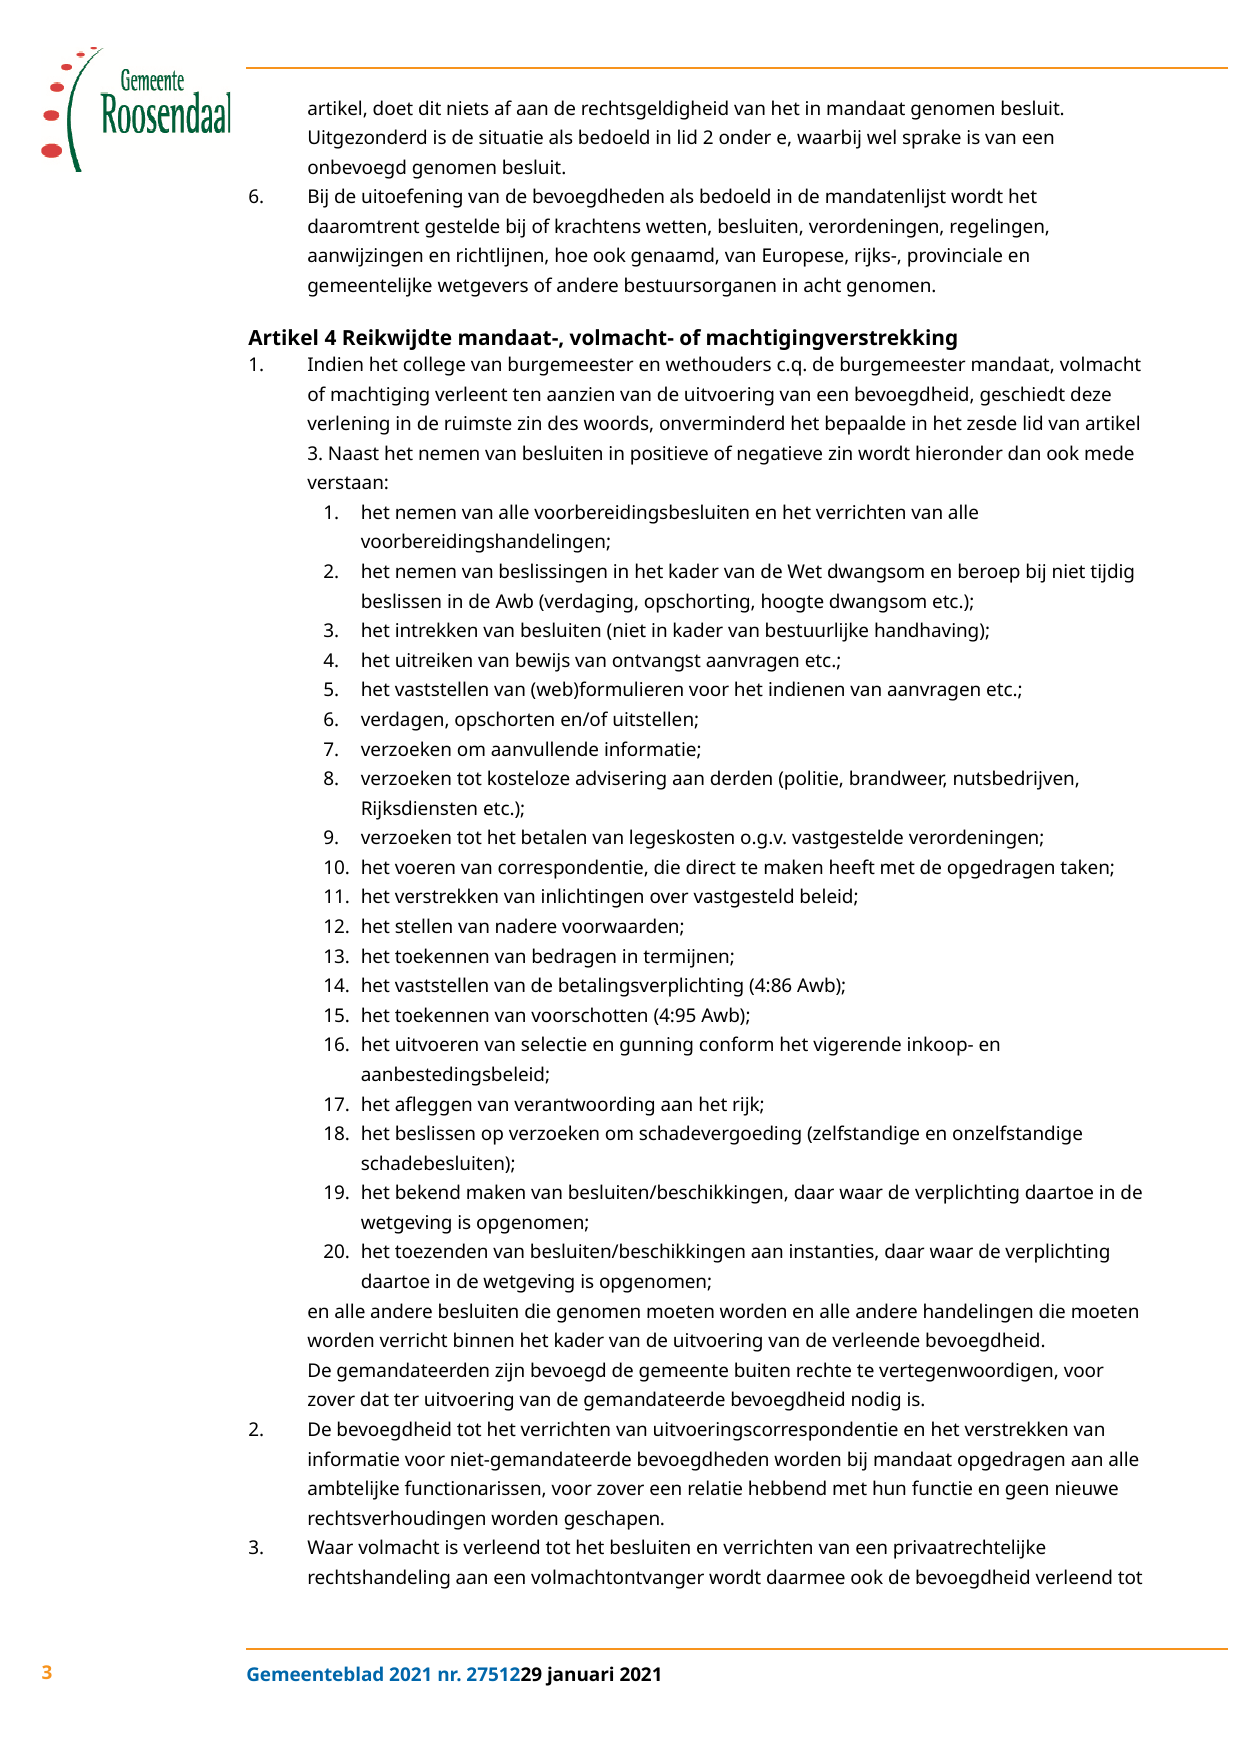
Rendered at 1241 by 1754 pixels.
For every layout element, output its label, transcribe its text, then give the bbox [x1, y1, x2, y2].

list het vaststellen van (web)formulieren voor het indienen van aanvragen etc.; [323, 677, 1152, 702]
list verdagen, opschorten en/of uitstellen; [323, 706, 1152, 732]
list en alle andere besluiten die genomen moeten worden en alle andere handelingen die moeten worden verricht binnen het kader van de uitvoering van de verleende bevoegdheid. [248, 1298, 1152, 1353]
list het toekennen van voorschotten (4:95 Awb); [323, 1002, 1152, 1028]
list het intrekken van besluiten (niet in kader van bestuurlijke handhaving); [323, 617, 1152, 643]
list het toezenden van besluiten/beschikkingen aan instanties, daar waar de verplichting daartoe in de wetgeving is opgenomen; [323, 1239, 1152, 1294]
list het verstrekken van inlichtingen over vastgesteld beleid; [323, 884, 1152, 909]
list artikel, doet dit niets af aan de rechtsgeldigheid van het in mandaat genomen besluit. Uitgezonderd is de situatie als bedoeld in lid 2 onder e, waarbij wel sprake is van een onbevoegd genomen besluit. [248, 95, 1152, 180]
list De bevoegdheid tot het verrichten van uitvoeringscorrespondentie en het verstrekken van informatie voor niet-gemandateerde bevoegdheden worden bij mandaat opgedragen aan alle ambtelijke functionarissen, voor zover een relatie hebbend met hun functie en geen nieuwe rechtsverhoudingen worden geschapen. [248, 1416, 1152, 1531]
list het stellen van nadere voorwaarden; [323, 913, 1152, 939]
list De gemandateerden zijn bevoegd de gemeente buiten rechte te vertegenwoordigen, voor zover dat ter uitvoering van de gemandateerde bevoegdheid nodig is. [248, 1357, 1152, 1412]
list Waar volmacht is verleend tot het besluiten en verrichten van een privaatrechtelijke rechtshandeling aan een volmachtontvanger wordt daarmee ook de bevoegdheid verleend tot [248, 1534, 1152, 1590]
list het vaststellen van de betalingsverplichting (4:86 Awb); [323, 972, 1152, 998]
list het uitreiken van bewijs van ontvangst aanvragen etc.; [323, 647, 1152, 673]
text Artikel 4 Reikwijdte mandaat-, volmacht- of machtigingverstrekking [248, 323, 1152, 351]
list het nemen van alle voorbereidingsbesluiten en het verrichten van alle voorbereidingshandelingen; [323, 499, 1152, 554]
list het nemen van beslissingen in het kader van de Wet dwangsom en beroep bij niet tijdig beslissen in de Awb (verdaging, opschorting, hoogte dwangsom etc.); [323, 558, 1152, 613]
list Bij de uitoefening van de bevoegdheden als bedoeld in de mandatenlijst wordt het daaromtrent gestelde bij of krachtens wetten, besluiten, verordeningen, regelingen, aanwijzingen en richtlijnen, hoe ook genaamd, van Europese, rijks-, provinciale en gemeentelijke wetgevers of andere bestuursorganen in acht genomen. [248, 183, 1152, 298]
list verzoeken tot het betalen van legeskosten o.g.v. vastgestelde verordeningen; [323, 824, 1152, 850]
picture [41, 47, 231, 172]
list het bekend maken van besluiten/beschikkingen, daar waar de verplichting daartoe in de wetgeving is opgenomen; [323, 1179, 1152, 1235]
list verzoeken tot kosteloze advisering aan derden (politie, brandweer, nutsbedrijven, Rijksdiensten etc.); [323, 765, 1152, 821]
list het beslissen op verzoeken om schadevergoeding (zelfstandige en onzelfstandige schadebesluiten); [323, 1120, 1152, 1176]
list het voeren van correspondentie, die direct te maken heeft met de opgedragen taken; [323, 854, 1152, 880]
list verzoeken om aanvullende informatie; [323, 736, 1152, 761]
list het uitvoeren van selectie en gunning conform het vigerende inkoop- en aanbestedingsbeleid; [323, 1032, 1152, 1087]
list het afleggen van verantwoording aan het rijk; [323, 1091, 1152, 1116]
list Indien het college van burgemeester en wethouders c.q. de burgemeester mandaat, volmacht of machtiging verleent ten aanzien van de uitvoering van een bevoegdheid, geschiedt deze verlening in de ruimste zin des woords, onverminderd het bepaalde in het zesde lid van artikel 3. Naast het nemen van besluiten in positieve of negatieve zin wordt hieronder dan ook mede verstaan: [248, 351, 1152, 495]
list het toekennen van bedragen in termijnen; [323, 943, 1152, 968]
